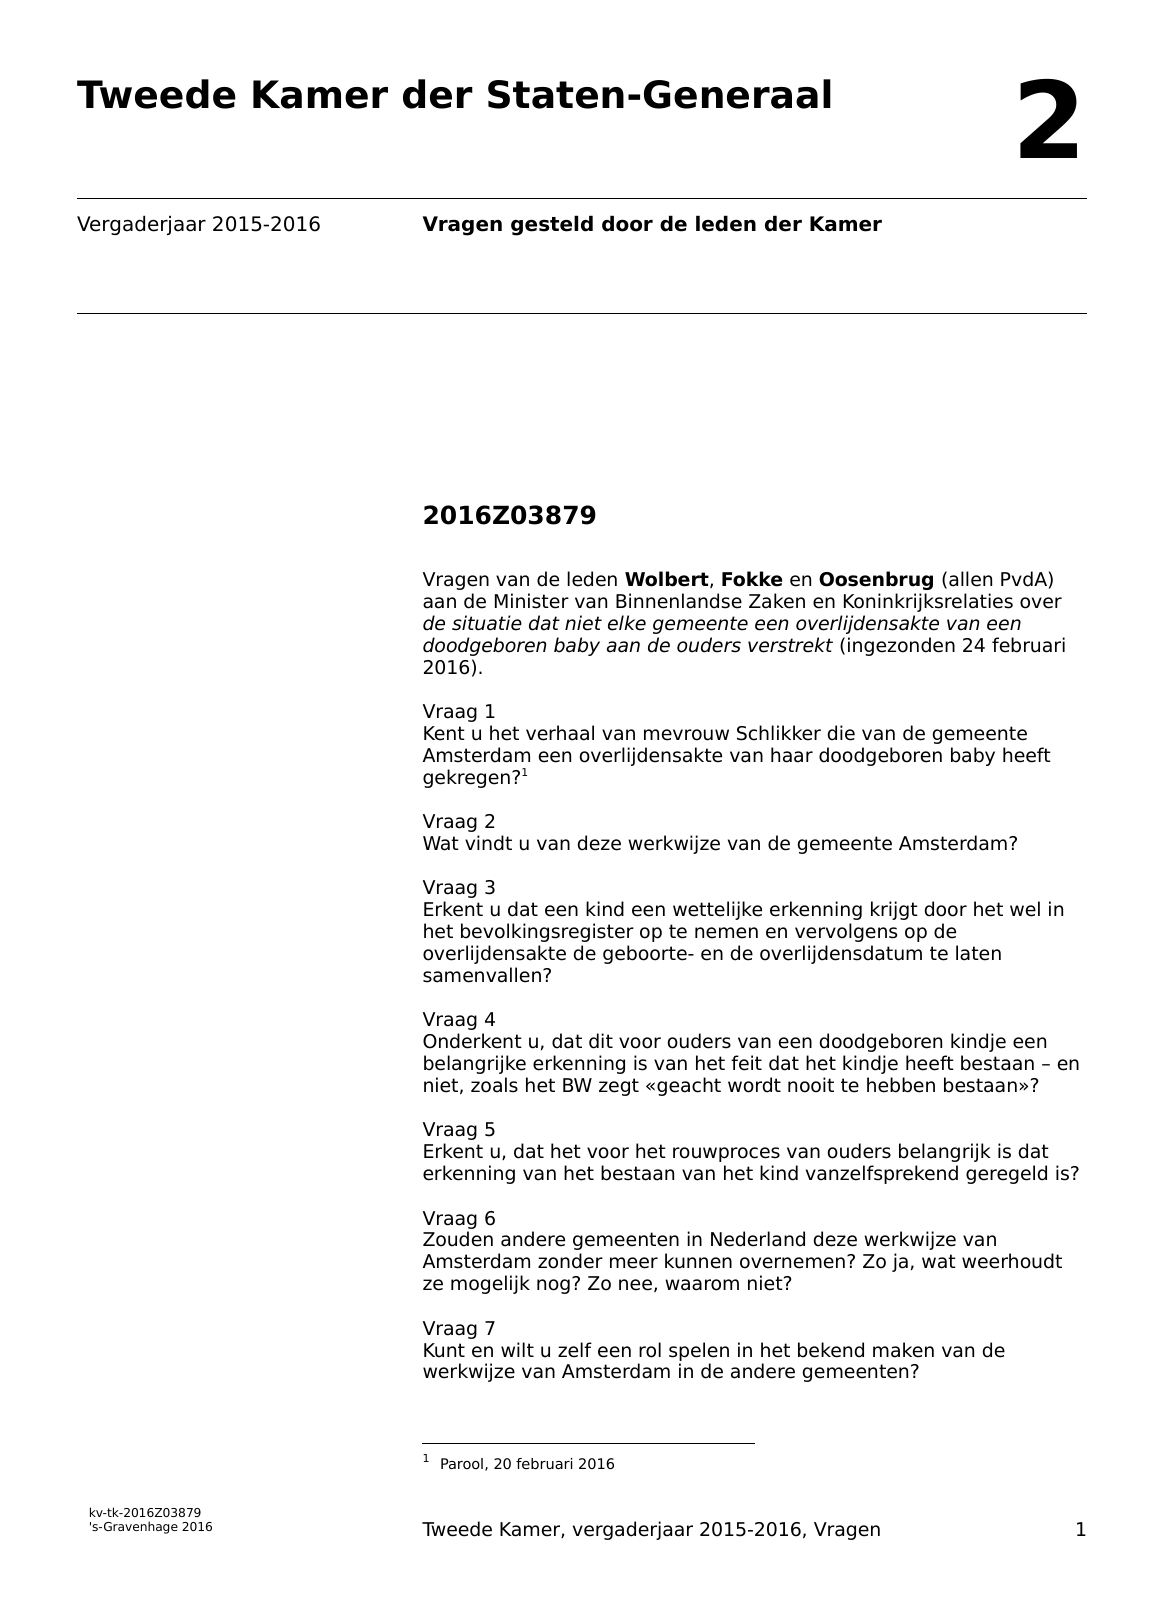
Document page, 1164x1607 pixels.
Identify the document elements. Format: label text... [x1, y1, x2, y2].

text Erkent u, dat het voor het rouwproces van ouders belangrijk is dat erkenning van het bestaan van het kind vanzelfsprekend geregeld is? [422, 1141, 1087, 1185]
table_header Tweede Kamer der Staten-Generaal [77, 59, 886, 198]
text Vraag 6 [422, 1207, 1087, 1229]
text Vraag 7 [422, 1317, 1087, 1339]
text Kunt en wilt u zelf een rol spelen in het bekend maken van de werkwijze van Amsterdam in de andere gemeenten? [422, 1339, 1087, 1383]
table_cell Vergaderjaar 2015-2016 [77, 199, 422, 313]
table_header 2 [886, 59, 1087, 198]
text Vraag 4 [422, 1009, 1087, 1031]
text Zouden andere gemeenten in Nederland deze werkwijze van Amsterdam zonder meer kunnen overnemen? Zo ja, wat weerhoudt ze mogelijk nog? Zo nee, waarom niet? [422, 1229, 1087, 1295]
text Kent u het verhaal van mevrouw Schlikker die van de gemeente Amsterdam een overlijdensakte van haar doodgeboren baby heeft gekregen? [422, 723, 1087, 789]
text Vraag 3 [422, 877, 1087, 899]
text Wat vindt u van deze werkwijze van de gemeente Amsterdam? [422, 833, 1087, 855]
table_cell Vragen gesteld door de leden der Kamer [422, 199, 1087, 313]
text Vraag 5 [422, 1119, 1087, 1141]
text 's-Gravenhage 2016 [88, 1520, 323, 1534]
text Vraag 2 [422, 811, 1087, 833]
text Vraag 1 [422, 701, 1087, 723]
text Onderkent u, dat dit voor ouders van een doodgeboren kindje een belangrijke erkenning is van het feit dat het kindje heeft bestaan – en niet, zoals het BW zegt «geacht wordt nooit te hebben bestaan»? [422, 1031, 1087, 1097]
text Erkent u dat een kind een wettelijke erkenning krijgt door het wel in het bevolkingsregister op te nemen en vervolgens op de overlijdensakte de geboorte- en de overlijdensdatum te laten samenvallen? [422, 899, 1087, 987]
text 2016Z03879 [422, 501, 1087, 531]
text Parool, 20 februari 2016 [422, 1452, 1087, 1474]
text kv-tk-2016Z03879 [88, 1506, 323, 1520]
text Vragen van de leden Wolbert, Fokke en Oosenbrug (allen PvdA) aan de Minister van Binnenlandse Zaken en Koninkrijksrelaties over de situatie dat niet elke gemeente een overlijdensakte van een doodgeboren baby aan de ouders verstrekt (ingezonden 24 februari 2016). [422, 569, 1087, 679]
